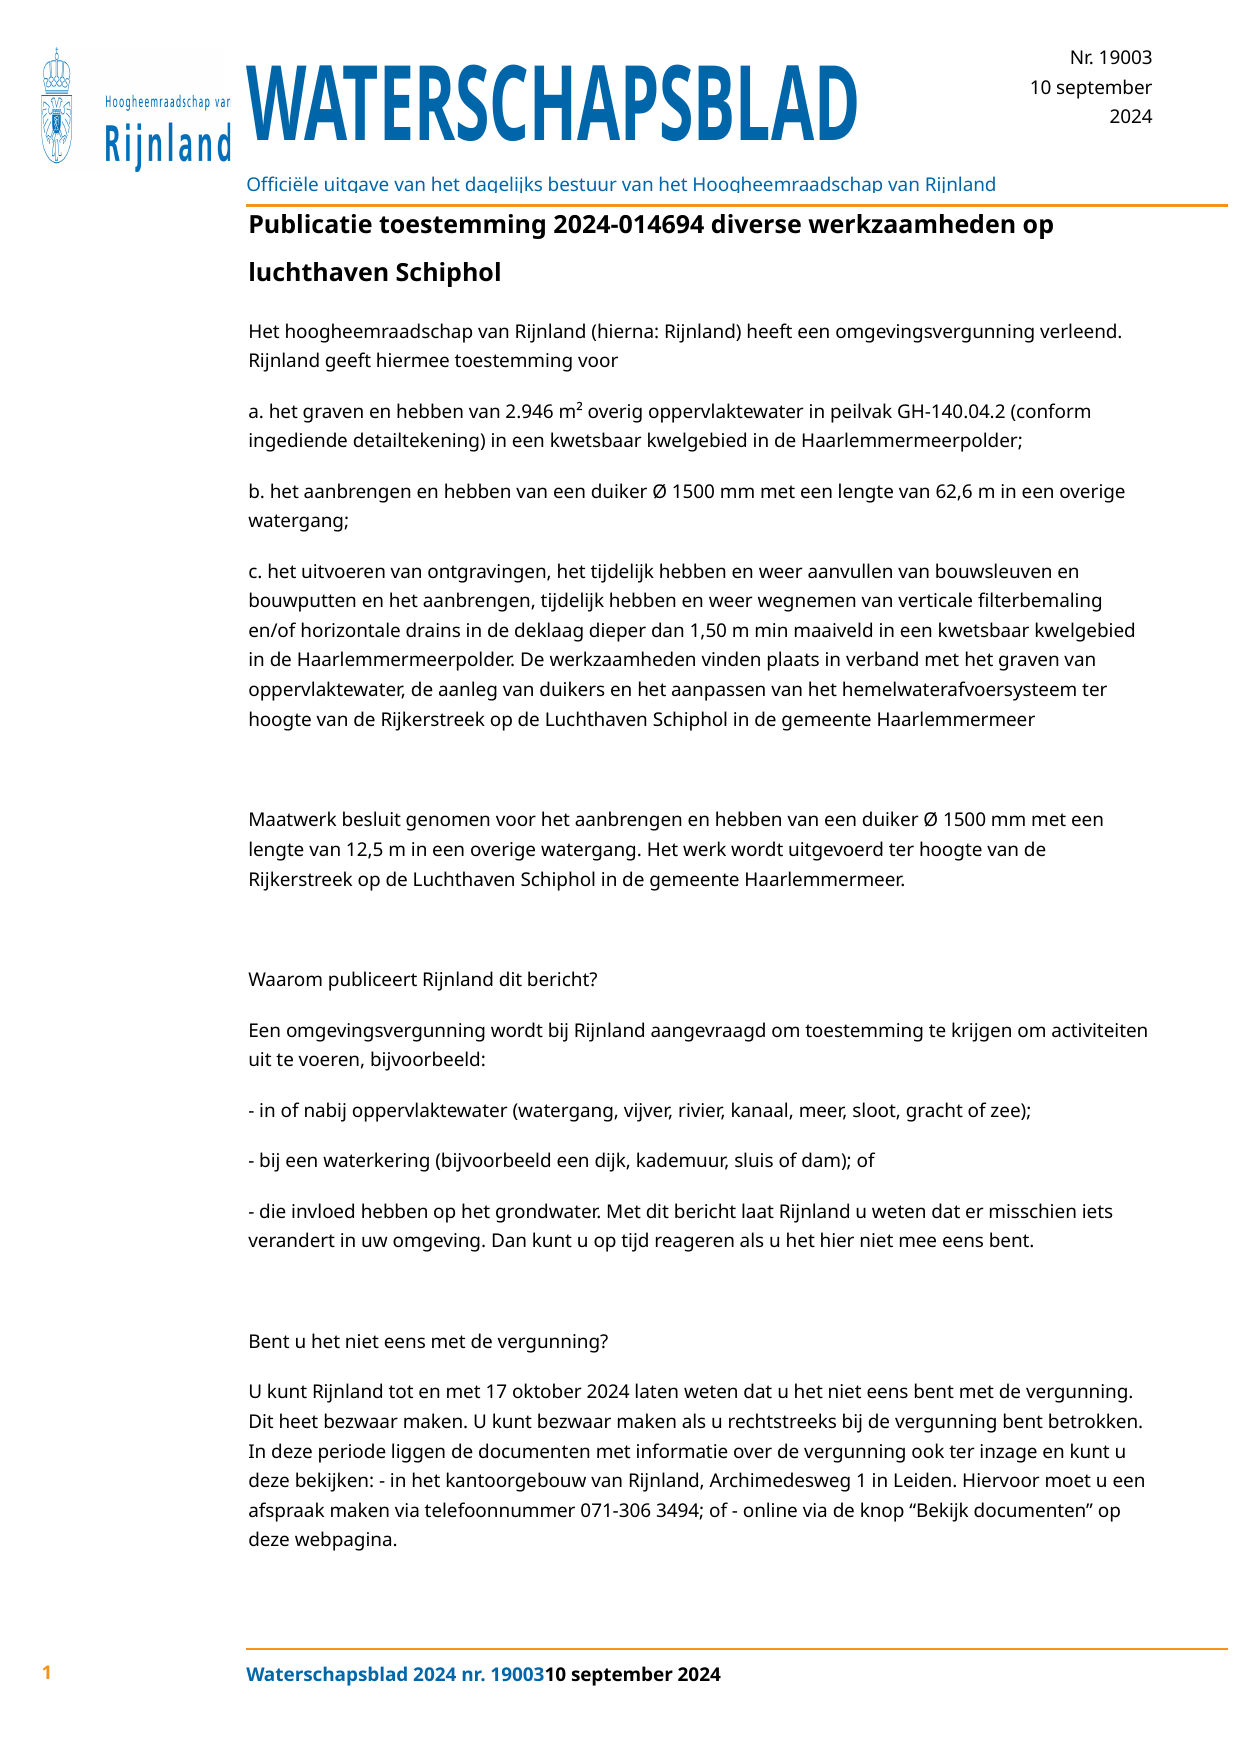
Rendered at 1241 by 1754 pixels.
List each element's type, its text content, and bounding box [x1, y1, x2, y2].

text c. het uitvoeren van ontgravingen, het tijdelijk hebben en weer aanvullen van bouwsleuven en bouwputten en het aanbrengen, tijdelijk hebben en weer wegnemen van verticale filterbemaling en/of horizontale drains in de deklaag dieper dan 1,50 m min maaiveld in een kwetsbaar kwelgebied in de Haarlemmermeerpolder. De werkzaamheden vinden plaats in verband met het graven van oppervlaktewater, de aanleg van duikers en het aanpassen van het hemelwaterafvoersysteem ter hoogte van de Rijkerstreek op de Luchthaven Schiphol in de gemeente Haarlemmermeer [248, 558, 1152, 732]
text - die invloed hebben op het grondwater. Met dit bericht laat Rijnland u weten dat er misschien iets verandert in uw omgeving. Dan kunt u op tijd reageren als u het hier niet mee eens bent. [248, 1198, 1152, 1253]
text - bij een waterkering (bijvoorbeeld een dijk, kademuur, sluis of dam); of [248, 1147, 1152, 1173]
text a. het graven en hebben van 2.946 m² overig oppervlaktewater in peilvak GH-140.04.2 (conform ingediende detailtekening) in een kwetsbaar kwelgebied in de Haarlemmermeerpolder; [248, 398, 1152, 453]
text - in of nabij oppervlaktewater (watergang, vijver, rivier, kanaal, meer, sloot, gracht of zee); [248, 1097, 1152, 1123]
text U kunt Rijnland tot en met 17 oktober 2024 laten weten dat u het niet eens bent met de vergunning. Dit heet bezwaar maken. U kunt bezwaar maken als u rechtstreeks bij de vergunning bent betrokken. In deze periode liggen de documenten met informatie over de vergunning ook ter inzage en kunt u deze bekijken: - in het kantoorgebouw van Rijnland, Archimedesweg 1 in Leiden. Hiervoor moet u een afspraak maken via telefoonnummer 071-306 3494; of - online via de knop “Bekijk documenten” op deze webpagina. [248, 1379, 1152, 1552]
text Een omgevingsvergunning wordt bij Rijnland aangevraagd om toestemming te krijgen om activiteiten uit te voeren, bijvoorbeeld: [248, 1017, 1152, 1072]
text Bent u het niet eens met de vergunning? [248, 1328, 1152, 1354]
picture [41, 47, 231, 172]
text Waarom publiceert Rijnland dit bericht? [248, 967, 1152, 992]
text b. het aanbrengen en hebben van een duiker Ø 1500 mm met een lengte van 62,6 m in een overige watergang; [248, 478, 1152, 533]
text Publicatie toestemming 2024-014694 diverse werkzaamheden op luchthaven Schiphol [248, 207, 1152, 288]
text Maatwerk besluit genomen voor het aanbrengen en hebben van een duiker Ø 1500 mm met een lengte van 12,5 m in een overige watergang. Het werk wordt uitgevoerd ter hoogte van de Rijkerstreek op de Luchthaven Schiphol in de gemeente Haarlemmermeer. [248, 807, 1152, 892]
text Het hoogheemraadschap van Rijnland (hierna: Rijnland) heeft een omgevingsvergunning verleend. Rijnland geeft hiermee toestemming voor [248, 318, 1152, 373]
